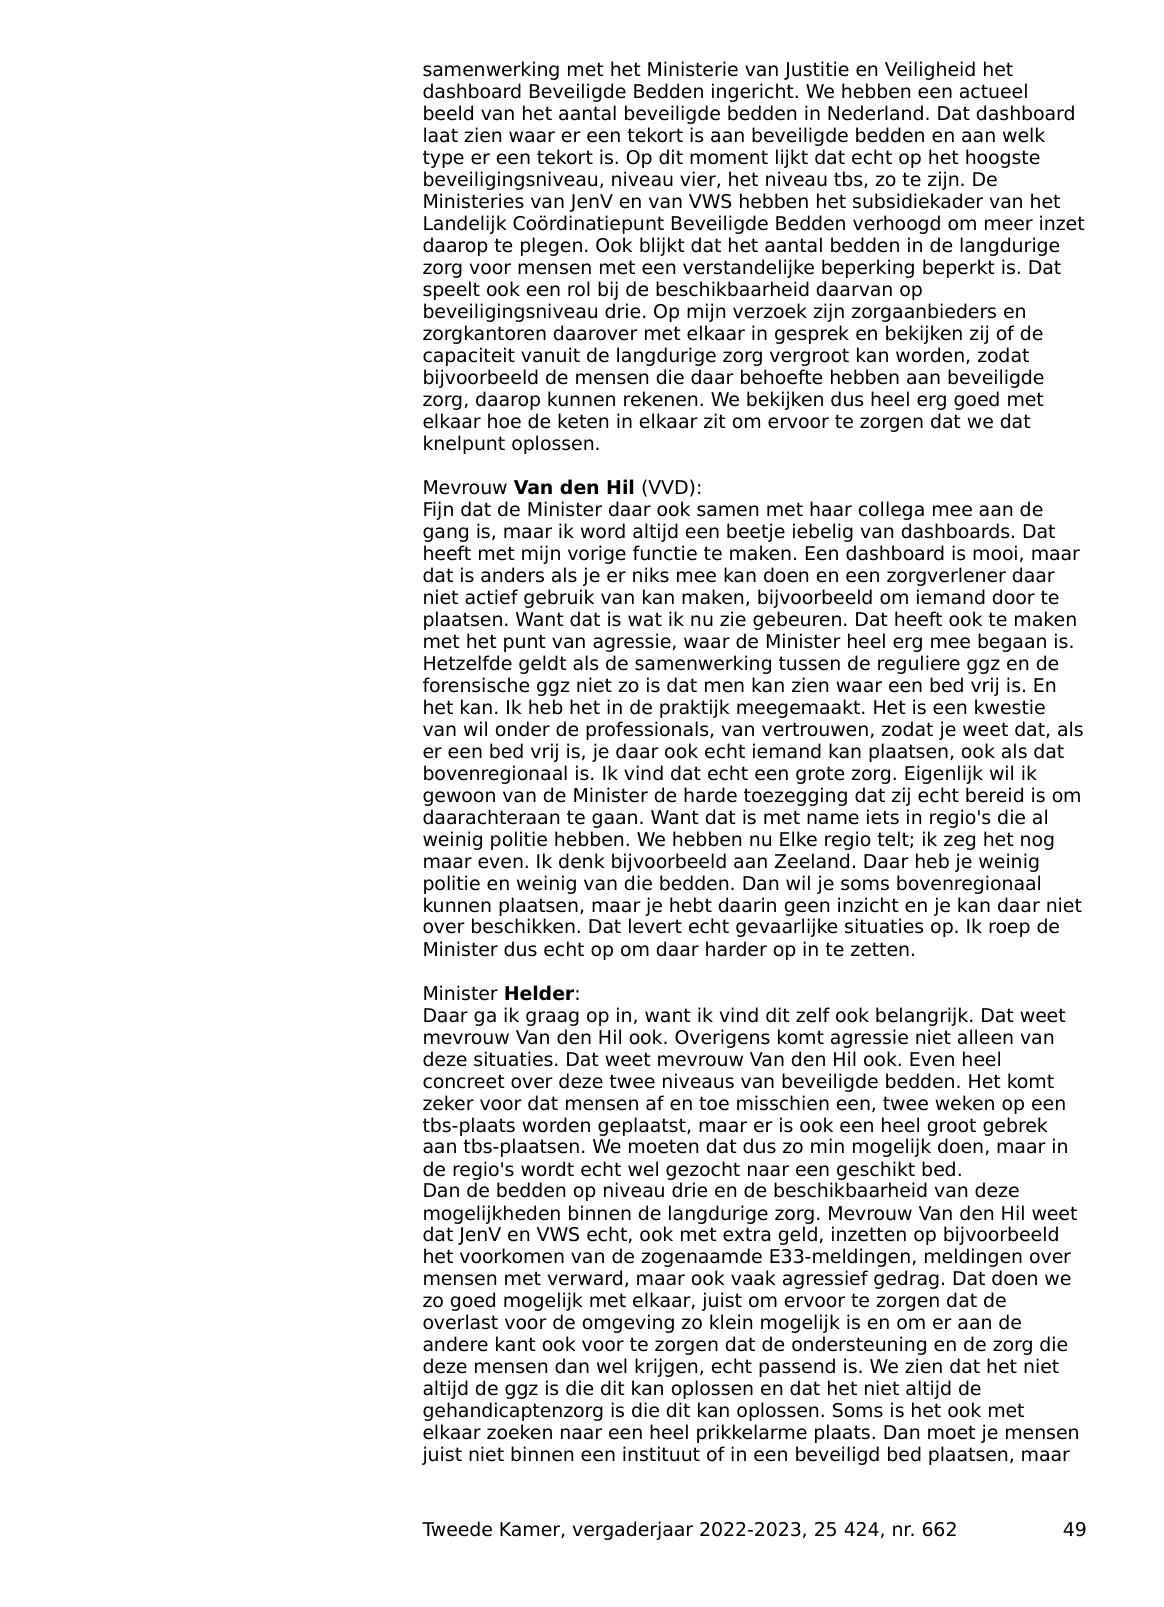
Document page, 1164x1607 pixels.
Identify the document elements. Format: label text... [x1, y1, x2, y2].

text Dan de bedden op niveau drie en de beschikbaarheid van deze mogelijkheden binnen de langdurige zorg. Mevrouw Van den Hil weet dat JenV en VWS echt, ook met extra geld, inzetten op bijvoorbeeld het voorkomen van de zogenaamde E33-meldingen, meldingen over mensen met verward, maar ook vaak agressief gedrag. Dat doen we zo goed mogelijk met elkaar, juist om ervoor te zorgen dat de overlast voor de omgeving zo klein mogelijk is en om er aan de andere kant ook voor te zorgen dat de ondersteuning en de zorg die deze mensen dan wel krijgen, echt passend is. We zien dat het niet altijd de ggz is die dit kan oplossen en dat het niet altijd de gehandicaptenzorg is die dit kan oplossen. Soms is het ook met elkaar zoeken naar een heel prikkelarme plaats. Dan moet je mensen juist niet binnen een instituut of in een beveiligd bed plaatsen, maar [422, 1180, 1087, 1466]
text Fijn dat de Minister daar ook samen met haar collega mee aan de gang is, maar ik word altijd een beetje iebelig van dashboards. Dat heeft met mijn vorige functie te maken. Een dashboard is mooi, maar dat is anders als je er niks mee kan doen en een zorgverlener daar niet actief gebruik van kan maken, bijvoorbeeld om iemand door te plaatsen. Want dat is wat ik nu zie gebeuren. Dat heeft ook te maken met het punt van agressie, waar de Minister heel erg mee begaan is. Hetzelfde geldt als de samenwerking tussen de reguliere ggz en de forensische ggz niet zo is dat men kan zien waar een bed vrij is. En het kan. Ik heb het in de praktijk meegemaakt. Het is een kwestie van wil onder de professionals, van vertrouwen, zodat je weet dat, als er een bed vrij is, je daar ook echt iemand kan plaatsen, ook als dat bovenregionaal is. Ik vind dat echt een grote zorg. Eigenlijk wil ik gewoon van de Minister de harde toezegging dat zij echt bereid is om daarachteraan te gaan. Want dat is met name iets in regio's die al weinig politie hebben. We hebben nu Elke regio telt; ik zeg het nog maar even. Ik denk bijvoorbeeld aan Zeeland. Daar heb je weinig politie en weinig van die bedden. Dan wil je soms bovenregionaal kunnen plaatsen, maar je hebt daarin geen inzicht en je kan daar niet over beschikken. Dat levert echt gevaarlijke situaties op. Ik roep de Minister dus echt op om daar harder op in te zetten. [422, 499, 1087, 960]
text Mevrouw Van den Hil (VVD): [422, 477, 1087, 499]
text Daar ga ik graag op in, want ik vind dit zelf ook belangrijk. Dat weet mevrouw Van den Hil ook. Overigens komt agressie niet alleen van deze situaties. Dat weet mevrouw Van den Hil ook. Even heel concreet over deze twee niveaus van beveiligde bedden. Het komt zeker voor dat mensen af en toe misschien een, twee weken op een tbs-plaats worden geplaatst, maar er is ook een heel groot gebrek aan tbs-plaatsen. We moeten dat dus zo min mogelijk doen, maar in de regio's wordt echt wel gezocht naar een geschikt bed. [422, 1004, 1087, 1180]
text Minister Helder: [422, 983, 1087, 1004]
text samenwerking met het Ministerie van Justitie en Veiligheid het dashboard Beveiligde Bedden ingericht. We hebben een actueel beeld van het aantal beveiligde bedden in Nederland. Dat dashboard laat zien waar er een tekort is aan beveiligde bedden en aan welk type er een tekort is. Op dit moment lijkt dat echt op het hoogste beveiligingsniveau, niveau vier, het niveau tbs, zo te zijn. De Ministeries van JenV en van VWS hebben het subsidiekader van het Landelijk Coördinatiepunt Beveiligde Bedden verhoogd om meer inzet daarop te plegen. Ook blijkt dat het aantal bedden in de langdurige zorg voor mensen met een verstandelijke beperking beperkt is. Dat speelt ook een rol bij de beschikbaarheid daarvan op beveiligingsniveau drie. Op mijn verzoek zijn zorgaanbieders en zorgkantoren daarover met elkaar in gesprek en bekijken zij of de capaciteit vanuit de langdurige zorg vergroot kan worden, zodat bijvoorbeeld de mensen die daar behoefte hebben aan beveiligde zorg, daarop kunnen rekenen. We bekijken dus heel erg goed met elkaar hoe de keten in elkaar zit om ervoor te zorgen dat we dat knelpunt oplossen. [422, 59, 1087, 455]
